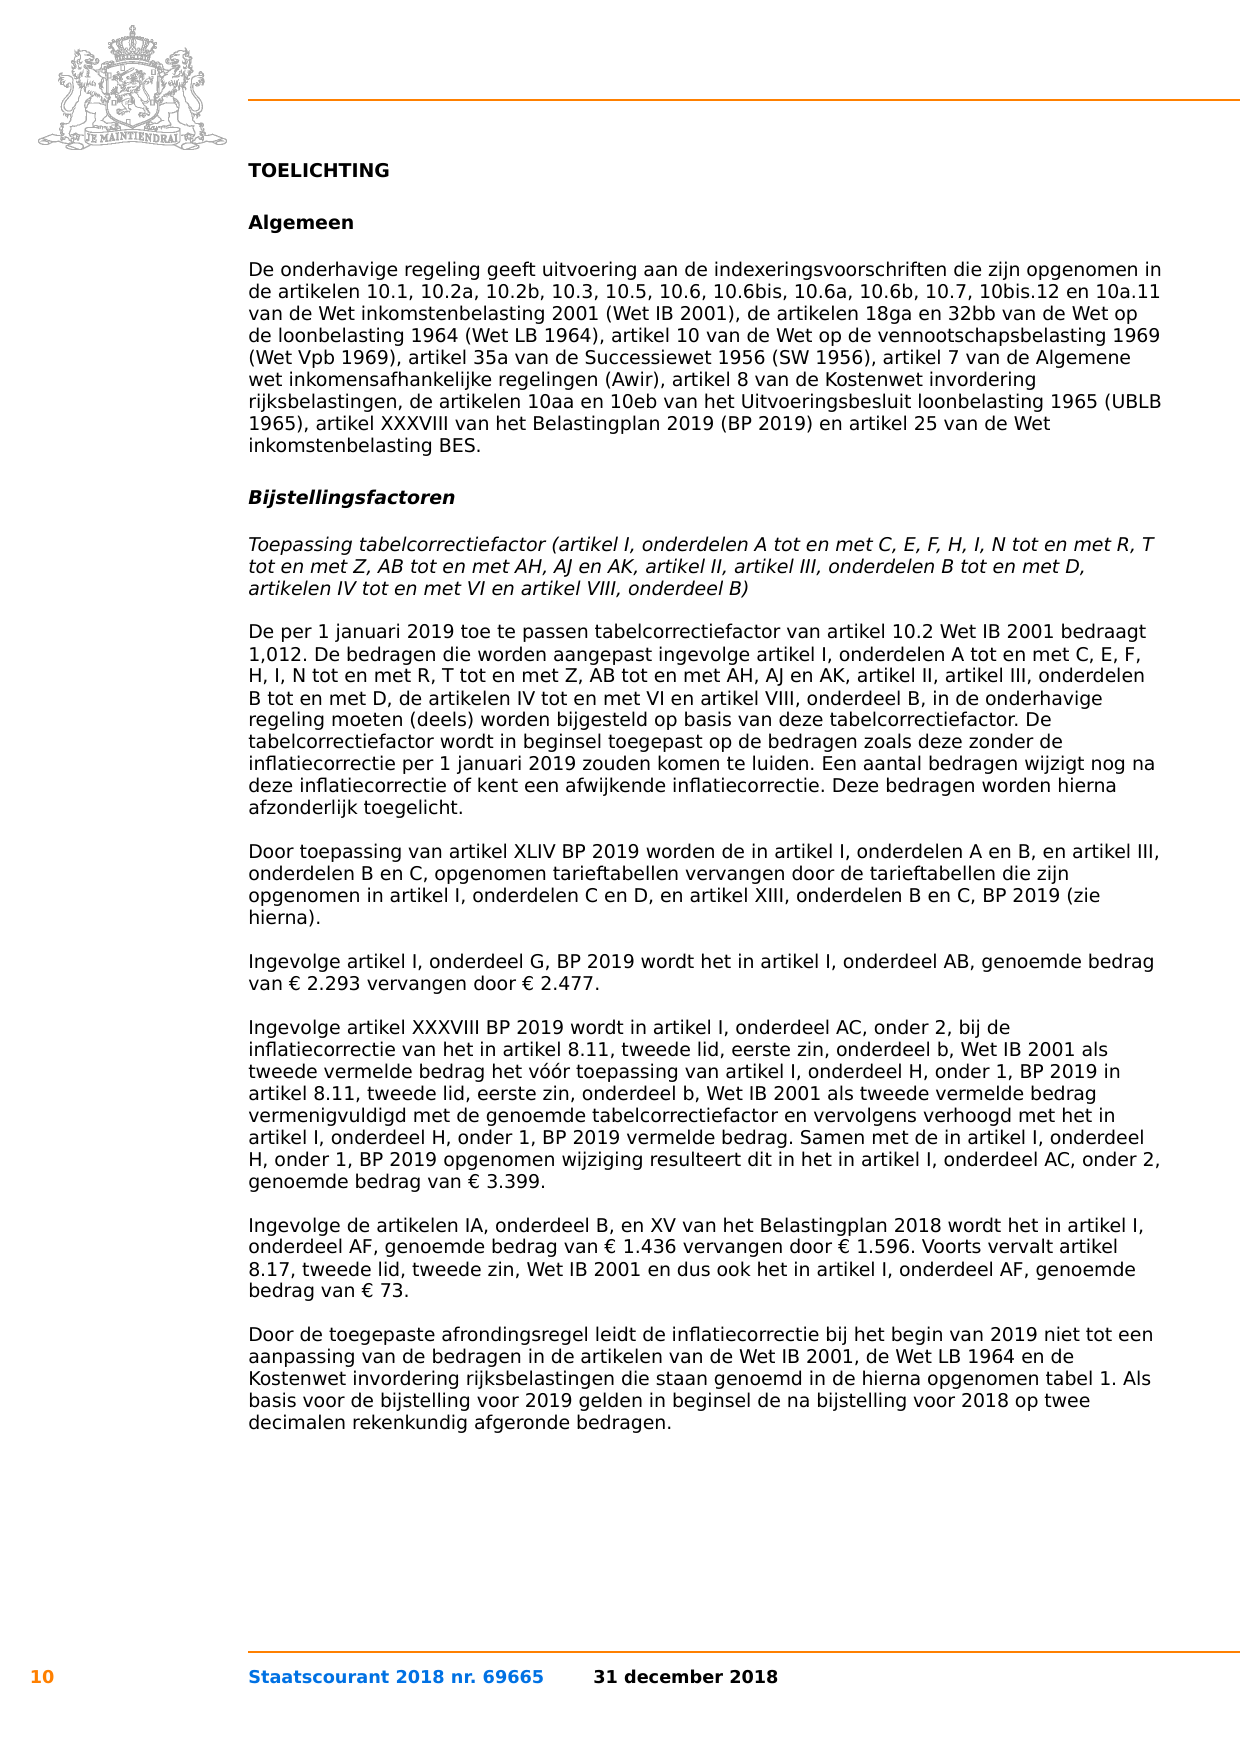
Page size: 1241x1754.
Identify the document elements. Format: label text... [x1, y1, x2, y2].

text Door de toegepaste afrondingsregel leidt de inflatiecorrectie bij het begin van 2019 niet tot een aanpassing van de bedragen in de artikelen van de Wet IB 2001, de Wet LB 1964 en de Kostenwet invordering rijksbelastingen die staan genoemd in de hierna opgenomen tabel 1. Als basis voor de bijstelling voor 2019 gelden in beginsel de na bijstelling voor 2018 op twee decimalen rekenkundig afgeronde bedragen. [248, 1324, 1163, 1434]
text Ingevolge de artikelen IA, onderdeel B, en XV van het Belastingplan 2018 wordt het in artikel I, onderdeel AF, genoemde bedrag van € 1.436 vervangen door € 1.596. Voorts vervalt artikel 8.17, tweede lid, tweede zin, Wet IB 2001 en dus ook het in artikel I, onderdeel AF, genoemde bedrag van € 73. [248, 1214, 1163, 1302]
text Door toepassing van artikel XLIV BP 2019 worden de in artikel I, onderdelen A en B, en artikel III, onderdelen B en C, opgenomen tarieftabellen vervangen door de tarieftabellen die zijn opgenomen in artikel I, onderdelen C en D, en artikel XIII, onderdelen B en C, BP 2019 (zie hierna). [248, 841, 1163, 929]
text Ingevolge artikel I, onderdeel G, BP 2019 wordt het in artikel I, onderdeel AB, genoemde bedrag van € 2.293 vervangen door € 2.477. [248, 951, 1163, 995]
subtitle Toepassing tabelcorrectiefactor (artikel I, onderdelen A tot en met C, E, F, H, I, N tot en met R, T tot en met Z, AB tot en met AH, AJ en AK, artikel II, artikel III, onderdelen B tot en met D, artikelen IV tot en met VI en artikel VIII, onderdeel B) [248, 534, 1163, 599]
picture [38, 25, 227, 150]
subtitle Bijstellingsfactoren [248, 487, 1163, 509]
subtitle Algemeen [248, 212, 1163, 234]
text Ingevolge artikel XXXVIII BP 2019 wordt in artikel I, onderdeel AC, onder 2, bij de inflatiecorrectie van het in artikel 8.11, tweede lid, eerste zin, onderdeel b, Wet IB 2001 als tweede vermelde bedrag het vóór toepassing van artikel I, onderdeel H, onder 1, BP 2019 in artikel 8.11, tweede lid, eerste zin, onderdeel b, Wet IB 2001 als tweede vermelde bedrag vermenigvuldigd met de genoemde tabelcorrectiefactor en vervolgens verhoogd met het in artikel I, onderdeel H, onder 1, BP 2019 vermelde bedrag. Samen met de in artikel I, onderdeel H, onder 1, BP 2019 opgenomen wijziging resulteert dit in het in artikel I, onderdeel AC, onder 2, genoemde bedrag van € 3.399. [248, 1017, 1163, 1193]
subtitle TOELICHTING [248, 160, 1163, 182]
text De per 1 januari 2019 toe te passen tabelcorrectiefactor van artikel 10.2 Wet IB 2001 bedraagt 1,012. De bedragen die worden aangepast ingevolge artikel I, onderdelen A tot en met C, E, F, H, I, N tot en met R, T tot en met Z, AB tot en met AH, AJ en AK, artikel II, artikel III, onderdelen B tot en met D, de artikelen IV tot en met VI en artikel VIII, onderdeel B, in de onderhavige regeling moeten (deels) worden bijgesteld op basis van deze tabelcorrectiefactor. De tabelcorrectiefactor wordt in beginsel toegepast op de bedragen zoals deze zonder de inflatiecorrectie per 1 januari 2019 zouden komen te luiden. Een aantal bedragen wijzigt nog na deze inflatiecorrectie of kent een afwijkende inflatiecorrectie. Deze bedragen worden hierna afzonderlijk toegelicht. [248, 621, 1163, 819]
text De onderhavige regeling geeft uitvoering aan de indexeringsvoorschriften die zijn opgenomen in de artikelen 10.1, 10.2a, 10.2b, 10.3, 10.5, 10.6, 10.6bis, 10.6a, 10.6b, 10.7, 10bis.12 en 10a.11 van de Wet inkomstenbelasting 2001 (Wet IB 2001), de artikelen 18ga en 32bb van de Wet op de loonbelasting 1964 (Wet LB 1964), artikel 10 van de Wet op de vennootschapsbelasting 1969 (Wet Vpb 1969), artikel 35a van de Successiewet 1956 (SW 1956), artikel 7 van de Algemene wet inkomensafhankelijke regelingen (Awir), artikel 8 van de Kostenwet invordering rijksbelastingen, de artikelen 10aa en 10eb van het Uitvoeringsbesluit loonbelasting 1965 (UBLB 1965), artikel XXXVIII van het Belastingplan 2019 (BP 2019) en artikel 25 van de Wet inkomstenbelasting BES. [248, 259, 1163, 457]
